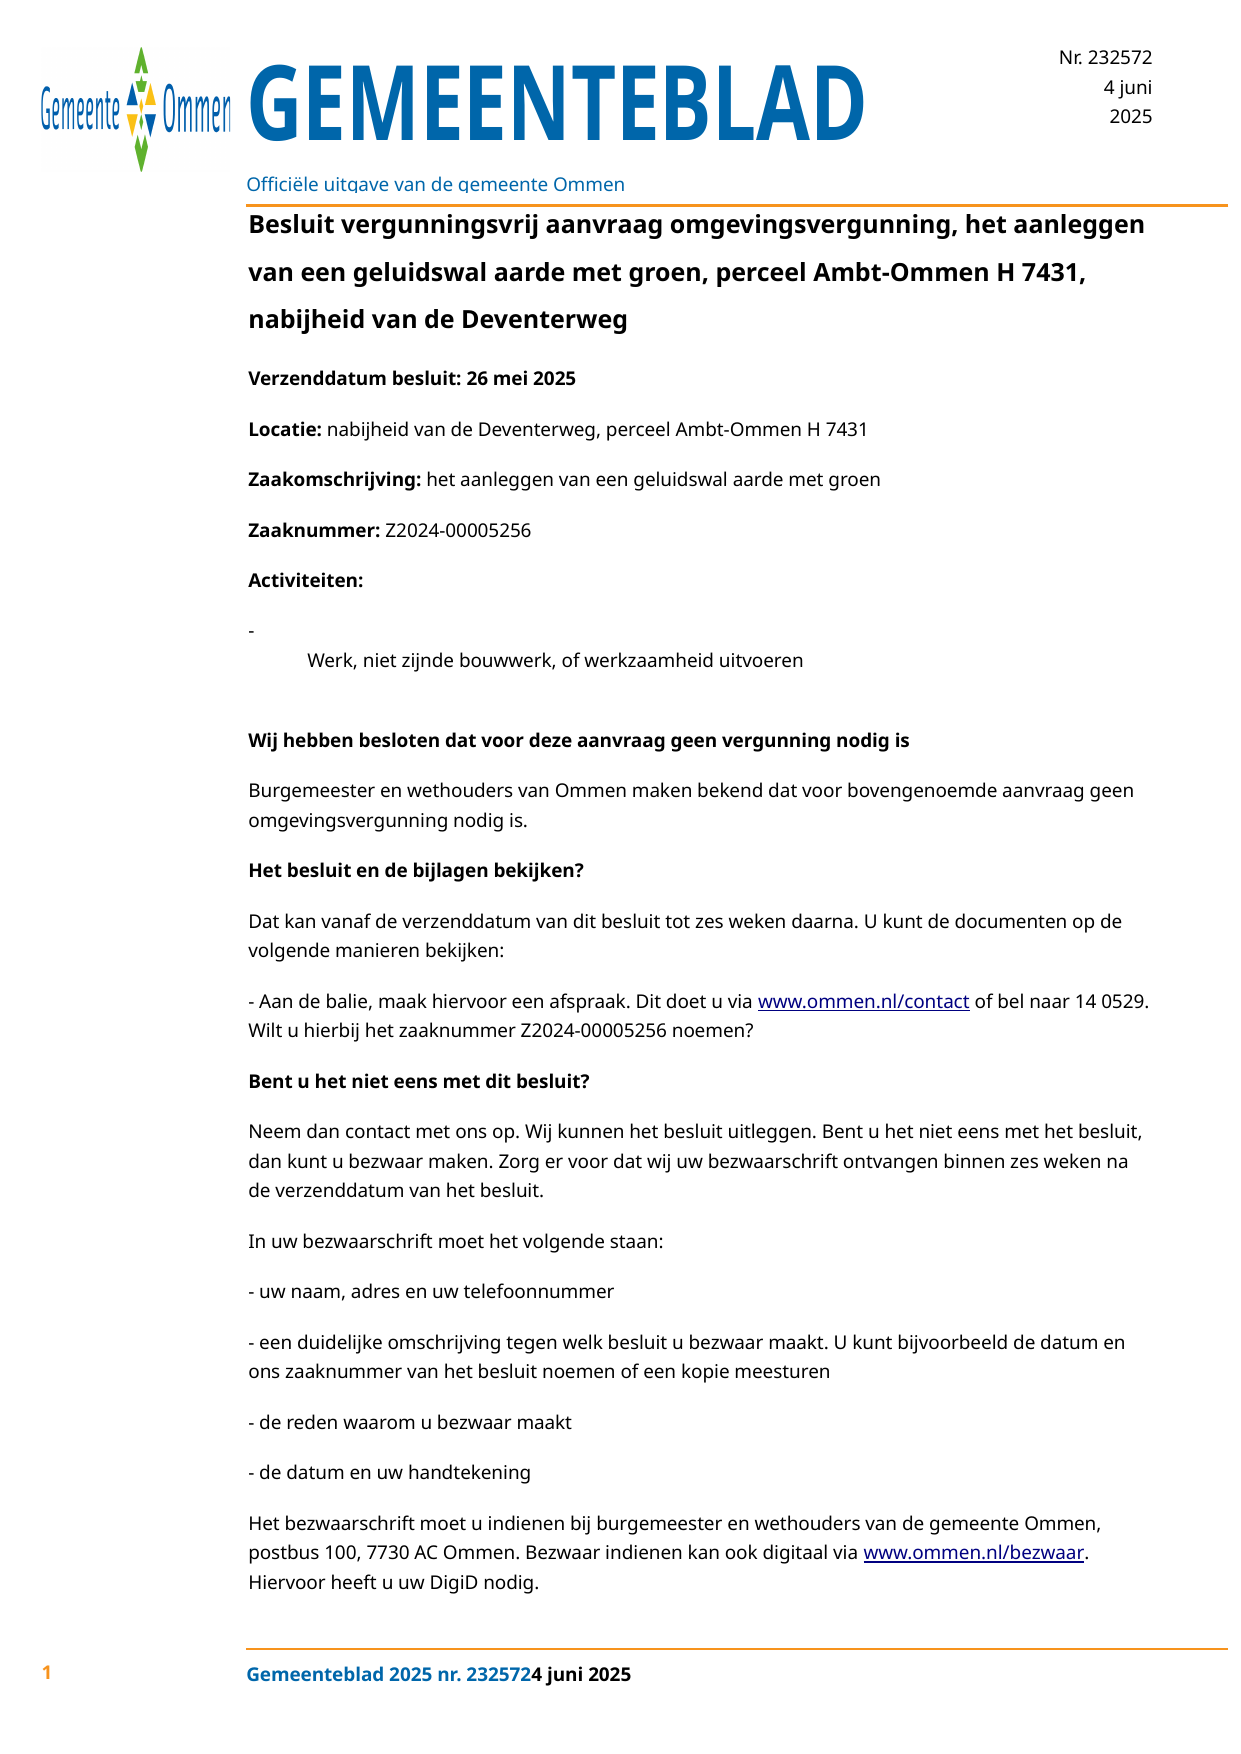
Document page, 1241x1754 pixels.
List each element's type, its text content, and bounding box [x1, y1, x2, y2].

text In uw bezwaarschrift moet het volgende staan: [248, 1228, 1152, 1254]
text Verzenddatum besluit: 26 mei 2025 [248, 366, 1152, 391]
text Wij hebben besloten dat voor deze aanvraag geen vergunning nodig is [248, 727, 1152, 753]
text Activiteiten: [248, 567, 1152, 593]
text Het bezwaarschrift moet u indienen bij burgemeester en wethouders van de gemeente Ommen, postbus 100, 7730 AC Ommen. Bezwaar indienen kan ook digitaal via www.ommen.nl/bezwaar. Hiervoor heeft u uw DigiD nodig. [248, 1510, 1152, 1594]
list Werk, niet zijnde bouwwerk, of werkzaamheid uitvoeren [248, 647, 1152, 673]
text Dat kan vanaf de verzenddatum van dit besluit tot zes weken daarna. U kunt de documenten op de volgende manieren bekijken: [248, 908, 1152, 963]
text Bent u het niet eens met dit besluit? [248, 1068, 1152, 1094]
text Het besluit en de bijlagen bekijken? [248, 858, 1152, 883]
text Neem dan contact met ons op. Wij kunnen het besluit uitleggen. Bent u het niet eens met het besluit, dan kunt u bezwaar maken. Zorg er voor dat wij uw bezwaarschrift ontvangen binnen zes weken na de verzenddatum van het besluit. [248, 1118, 1152, 1203]
text Burgemeester en wethouders van Ommen maken bekend dat voor bovengenoemde aanvraag geen omgevingsvergunning nodig is. [248, 778, 1152, 833]
text Besluit vergunningsvrij aanvraag omgevingsvergunning, het aanleggen van een geluidswal aarde met groen, perceel Ambt-Ommen H 7431, nabijheid van de Deventerweg [248, 207, 1152, 336]
text - de reden waarom u bezwaar maakt [248, 1409, 1152, 1434]
text Zaaknummer: Z2024-00005256 [248, 517, 1152, 542]
text Locatie: nabijheid van de Deventerweg, perceel Ambt-Ommen H 7431 [248, 416, 1152, 442]
text - uw naam, adres en uw telefoonnummer [248, 1278, 1152, 1304]
text - Aan de balie, maak hiervoor een afspraak. Dit doet u via www.ommen.nl/contact of bel naar 14 0529. Wilt u hierbij het zaaknummer Z2024-00005256 noemen? [248, 988, 1152, 1043]
text - een duidelijke omschrijving tegen welk besluit u bezwaar maakt. U kunt bijvoorbeeld de datum en ons zaaknummer van het besluit noemen of een kopie meesturen [248, 1329, 1152, 1384]
picture [41, 47, 231, 172]
text Zaakomschrijving: het aanleggen van een geluidswal aarde met groen [248, 466, 1152, 492]
text - de datum en uw handtekening [248, 1459, 1152, 1485]
